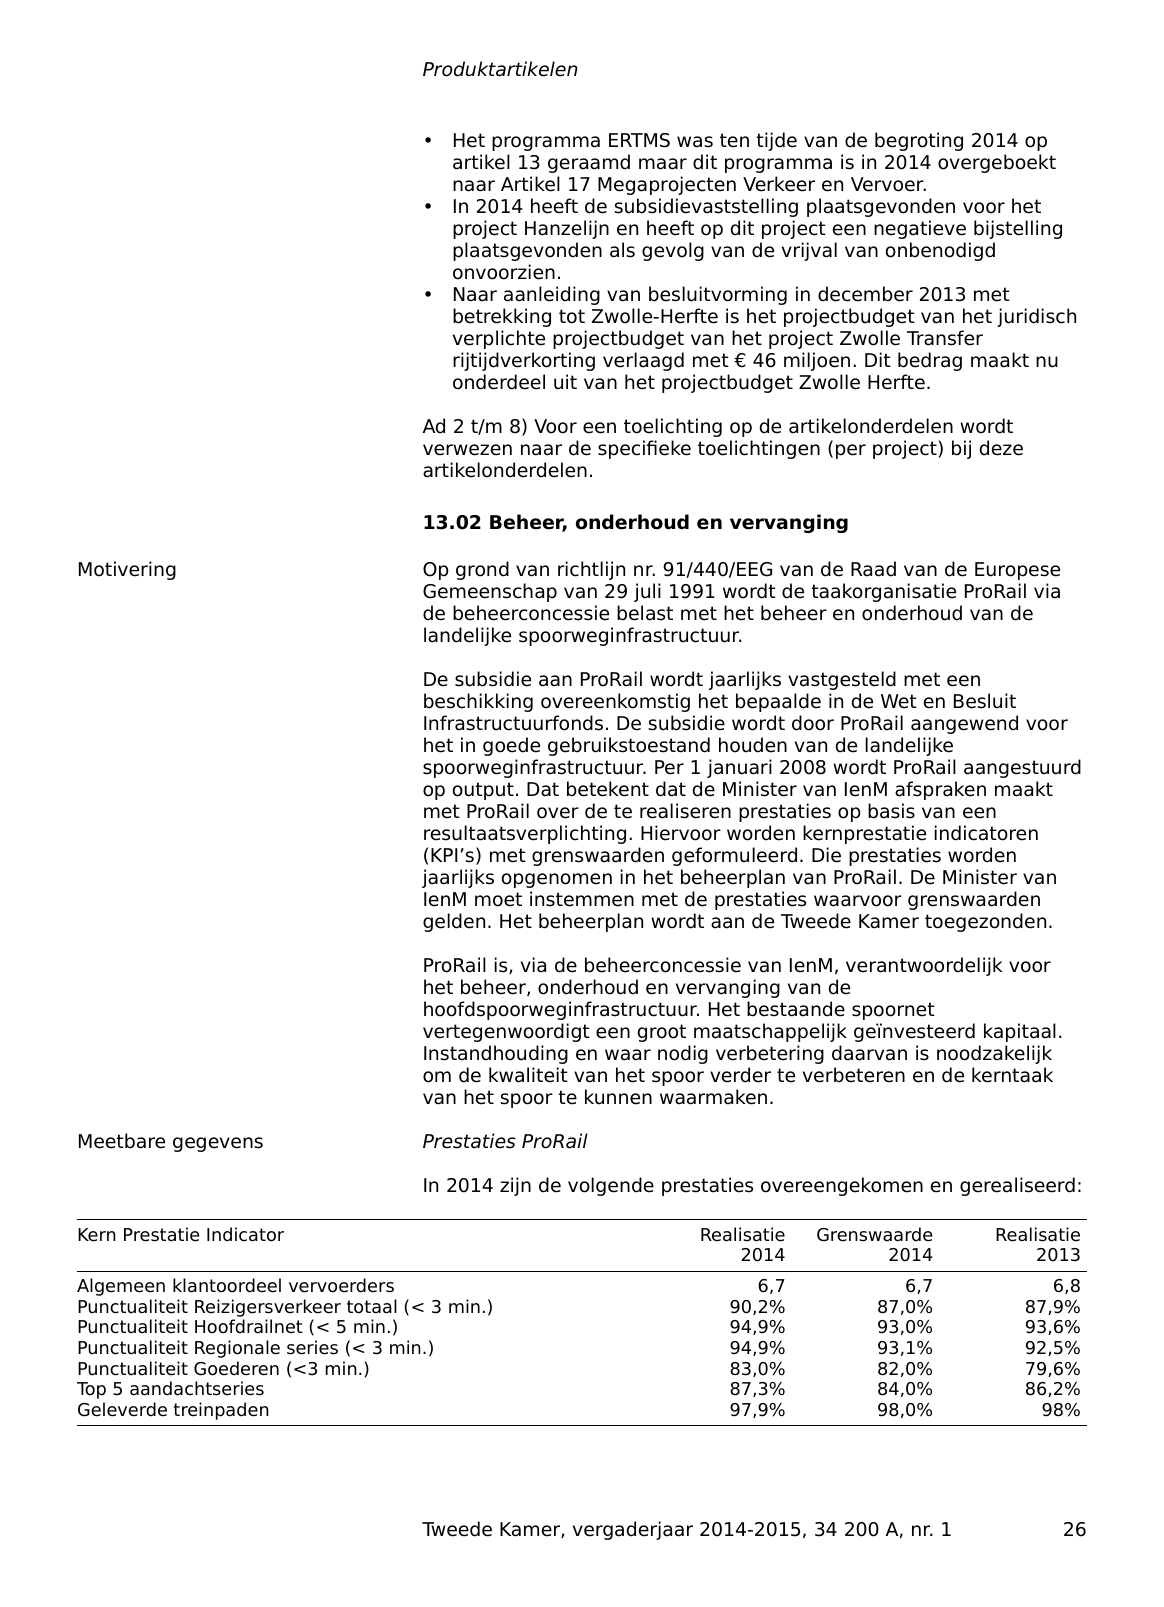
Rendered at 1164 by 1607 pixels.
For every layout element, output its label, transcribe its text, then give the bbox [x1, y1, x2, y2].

text Meetbare gegevens [77, 1131, 399, 1153]
table_cell 98,0% [791, 1400, 939, 1425]
table_cell 87,0% [791, 1297, 939, 1317]
text Op grond van richtlijn nr. 91/440/EEG van de Raad van de Europese Gemeenschap van 29 juli 1991 wordt de taakorganisatie ProRail via de beheerconcessie belast met het beheer en onderhoud van de landelijke spoorweginfrastructuur. [422, 559, 1087, 647]
table_cell 90,2% [644, 1297, 791, 1317]
table_cell 83,0% [644, 1359, 791, 1379]
table_header Realisatie 2014 [644, 1220, 791, 1271]
text • Het programma ERTMS was ten tijde van de begroting 2014 op artikel 13 geraamd maar dit programma is in 2014 overgeboekt naar Artikel 17 Megaprojecten Verkeer en Vervoer. [422, 130, 1087, 196]
table_cell 94,9% [644, 1338, 791, 1359]
table_cell 92,5% [939, 1338, 1087, 1359]
table_cell 98% [939, 1400, 1087, 1425]
table_cell 6,7 [644, 1272, 791, 1297]
table_cell Algemeen klantoordeel vervoerders [77, 1272, 644, 1297]
text • Naar aanleiding van besluitvorming in december 2013 met betrekking tot Zwolle-Herfte is het projectbudget van het juridisch verplichte projectbudget van het project Zwolle Transfer rijtijdverkorting verlaagd met € 46 miljoen. Dit bedrag maakt nu onderdeel uit van het projectbudget Zwolle Herfte. [422, 284, 1087, 394]
table_cell Punctualiteit Regionale series (< 3 min.) [77, 1338, 644, 1359]
table_cell 87,3% [644, 1379, 791, 1400]
text ProRail is, via de beheerconcessie van IenM, verantwoordelijk voor het beheer, onderhoud en vervanging van de hoofdspoorweginfrastructuur. Het bestaande spoornet vertegenwoordigt een groot maatschappelijk geïnvesteerd kapitaal. Instandhouding en waar nodig verbetering daarvan is noodzakelijk om de kwaliteit van het spoor verder te verbeteren en de kerntaak van het spoor te kunnen waarmaken. [422, 955, 1087, 1109]
table_cell 93,0% [791, 1318, 939, 1338]
table_cell 6,8 [939, 1272, 1087, 1297]
table_cell Punctualiteit Hoofdrailnet (< 5 min.) [77, 1318, 644, 1338]
table_cell Punctualiteit Reizigersverkeer totaal (< 3 min.) [77, 1297, 644, 1317]
table_cell Punctualiteit Goederen (<3 min.) [77, 1359, 644, 1379]
table_header Grenswaarde 2014 [791, 1220, 939, 1271]
text Ad 2 t/m 8) Voor een toelichting op de artikelonderdelen wordt verwezen naar de specifieke toelichtingen (per project) bij deze artikelonderdelen. [422, 416, 1087, 482]
text De subsidie aan ProRail wordt jaarlijks vastgesteld met een beschikking overeenkomstig het bepaalde in de Wet en Besluit Infrastructuurfonds. De subsidie wordt door ProRail aangewend voor het in goede gebruikstoestand houden van de landelijke spoorweginfrastructuur. Per 1 januari 2008 wordt ProRail aangestuurd op output. Dat betekent dat de Minister van IenM afspraken maakt met ProRail over de te realiseren prestaties op basis van een resultaatsverplichting. Hiervoor worden kernprestatie indicatoren (KPI’s) met grenswaarden geformuleerd. Die prestaties worden jaarlijks opgenomen in het beheerplan van ProRail. De Minister van IenM moet instemmen met de prestaties waarvoor grenswaarden gelden. Het beheerplan wordt aan de Tweede Kamer toegezonden. [422, 669, 1087, 933]
table_cell 97,9% [644, 1400, 791, 1425]
text Motivering [77, 559, 399, 581]
table_header Realisatie 2013 [939, 1220, 1087, 1271]
table_cell 86,2% [939, 1379, 1087, 1400]
subtitle Prestaties ProRail [422, 1131, 1087, 1153]
text • In 2014 heeft de subsidievaststelling plaatsgevonden voor het project Hanzelijn en heeft op dit project een negatieve bijstelling plaatsgevonden als gevolg van de vrijval van onbenodigd onvoorzien. [422, 196, 1087, 284]
table_cell 93,1% [791, 1338, 939, 1359]
table_cell 82,0% [791, 1359, 939, 1379]
subtitle 13.02 Beheer, onderhoud en vervanging [422, 512, 1087, 534]
table_cell Geleverde treinpaden [77, 1400, 644, 1425]
subtitle [77, 1153, 399, 1161]
table_cell Top 5 aandachtseries [77, 1379, 644, 1400]
table_header Kern Prestatie Indicator [77, 1220, 644, 1271]
table_cell 6,7 [791, 1272, 939, 1297]
text In 2014 zijn de volgende prestaties overeengekomen en gerealiseerd: [422, 1175, 1087, 1197]
table_cell 94,9% [644, 1318, 791, 1338]
table_cell 93,6% [939, 1318, 1087, 1338]
table_cell 84,0% [791, 1379, 939, 1400]
table_cell 79,6% [939, 1359, 1087, 1379]
table_cell 87,9% [939, 1297, 1087, 1317]
